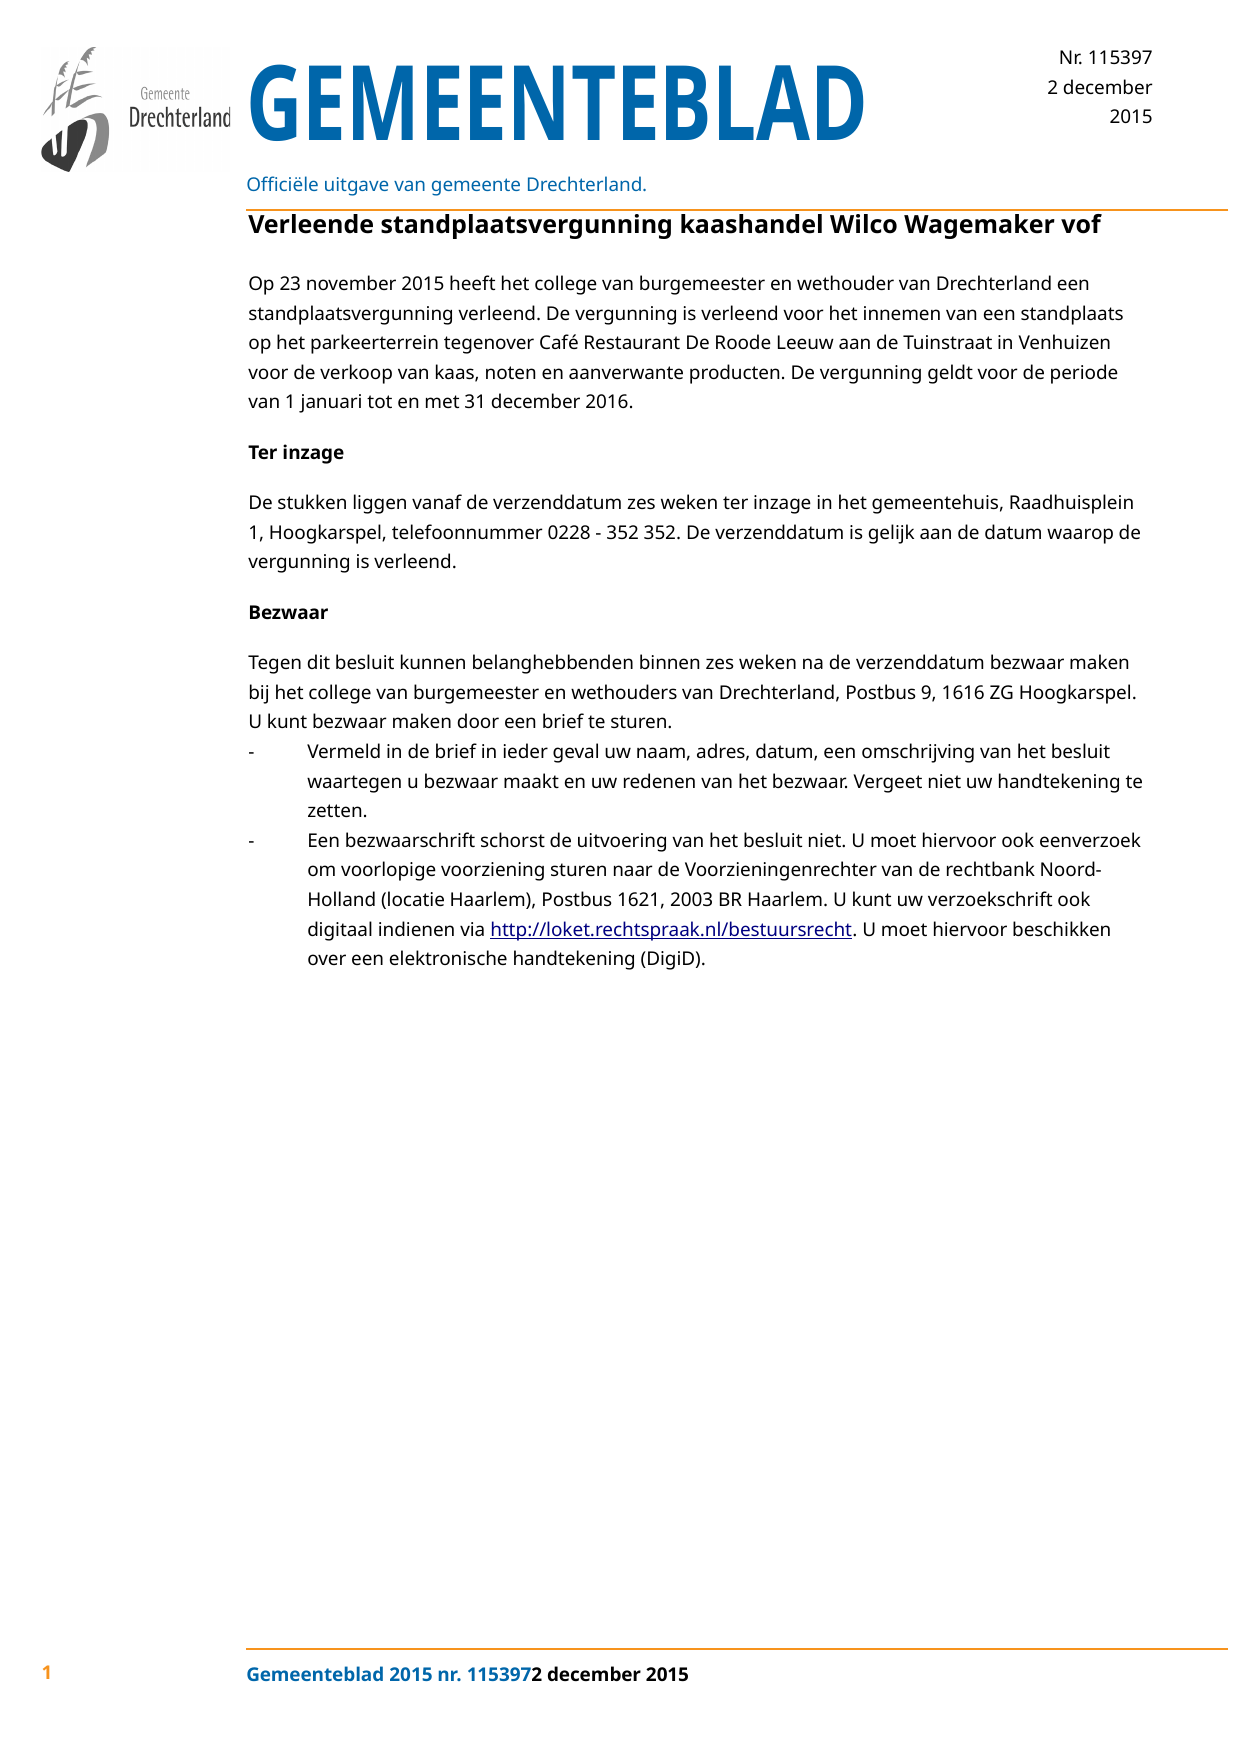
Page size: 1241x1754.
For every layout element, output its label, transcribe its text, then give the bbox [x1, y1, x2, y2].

text Op 23 november 2015 heeft het college van burgemeester en wethouder van Drechterland een standplaatsvergunning verleend. De vergunning is verleend voor het innemen van een standplaats op het parkeerterrein tegenover Café Restaurant De Roode Leeuw aan de Tuinstraat in Venhuizen voor de verkoop van kaas, noten en aanverwante producten. De vergunning geldt voor de periode van 1 januari tot en met 31 december 2016. [248, 270, 1152, 414]
list Een bezwaarschrift schorst de uitvoering van het besluit niet. U moet hiervoor ook eenverzoek om voorlopige voorziening sturen naar de Voorzieningenrechter van de rechtbank Noord-Holland (locatie Haarlem), Postbus 1621, 2003 BR Haarlem. U kunt uw verzoekschrift ook digitaal indienen via http://loket.rechtspraak.nl/bestuursrecht. U moet hiervoor beschikken over een elektronische handtekening (DigiD). [248, 827, 1152, 971]
list Vermeld in de brief in ieder geval uw naam, adres, datum, een omschrijving van het besluit waartegen u bezwaar maakt en uw redenen van het bezwaar. Vergeet niet uw handtekening te zetten. [248, 738, 1152, 823]
text Bezwaar [248, 599, 1152, 625]
text De stukken liggen vanaf de verzenddatum zes weken ter inzage in het gemeentehuis, Raadhuisplein 1, Hoogkarspel, telefoonnummer 0228 - 352 352. De verzenddatum is gelijk aan de datum waarop de vergunning is verleend. [248, 489, 1152, 574]
text Tegen dit besluit kunnen belanghebbenden binnen zes weken na de verzenddatum bezwaar maken bij het college van burgemeester en wethouders van Drechterland, Postbus 9, 1616 ZG Hoogkarspel. U kunt bezwaar maken door een brief te sturen. [248, 649, 1152, 734]
picture [41, 47, 231, 172]
text Ter inzage [248, 439, 1152, 465]
text Verleende standplaatsvergunning kaashandel Wilco Wagemaker vof [248, 211, 1152, 241]
